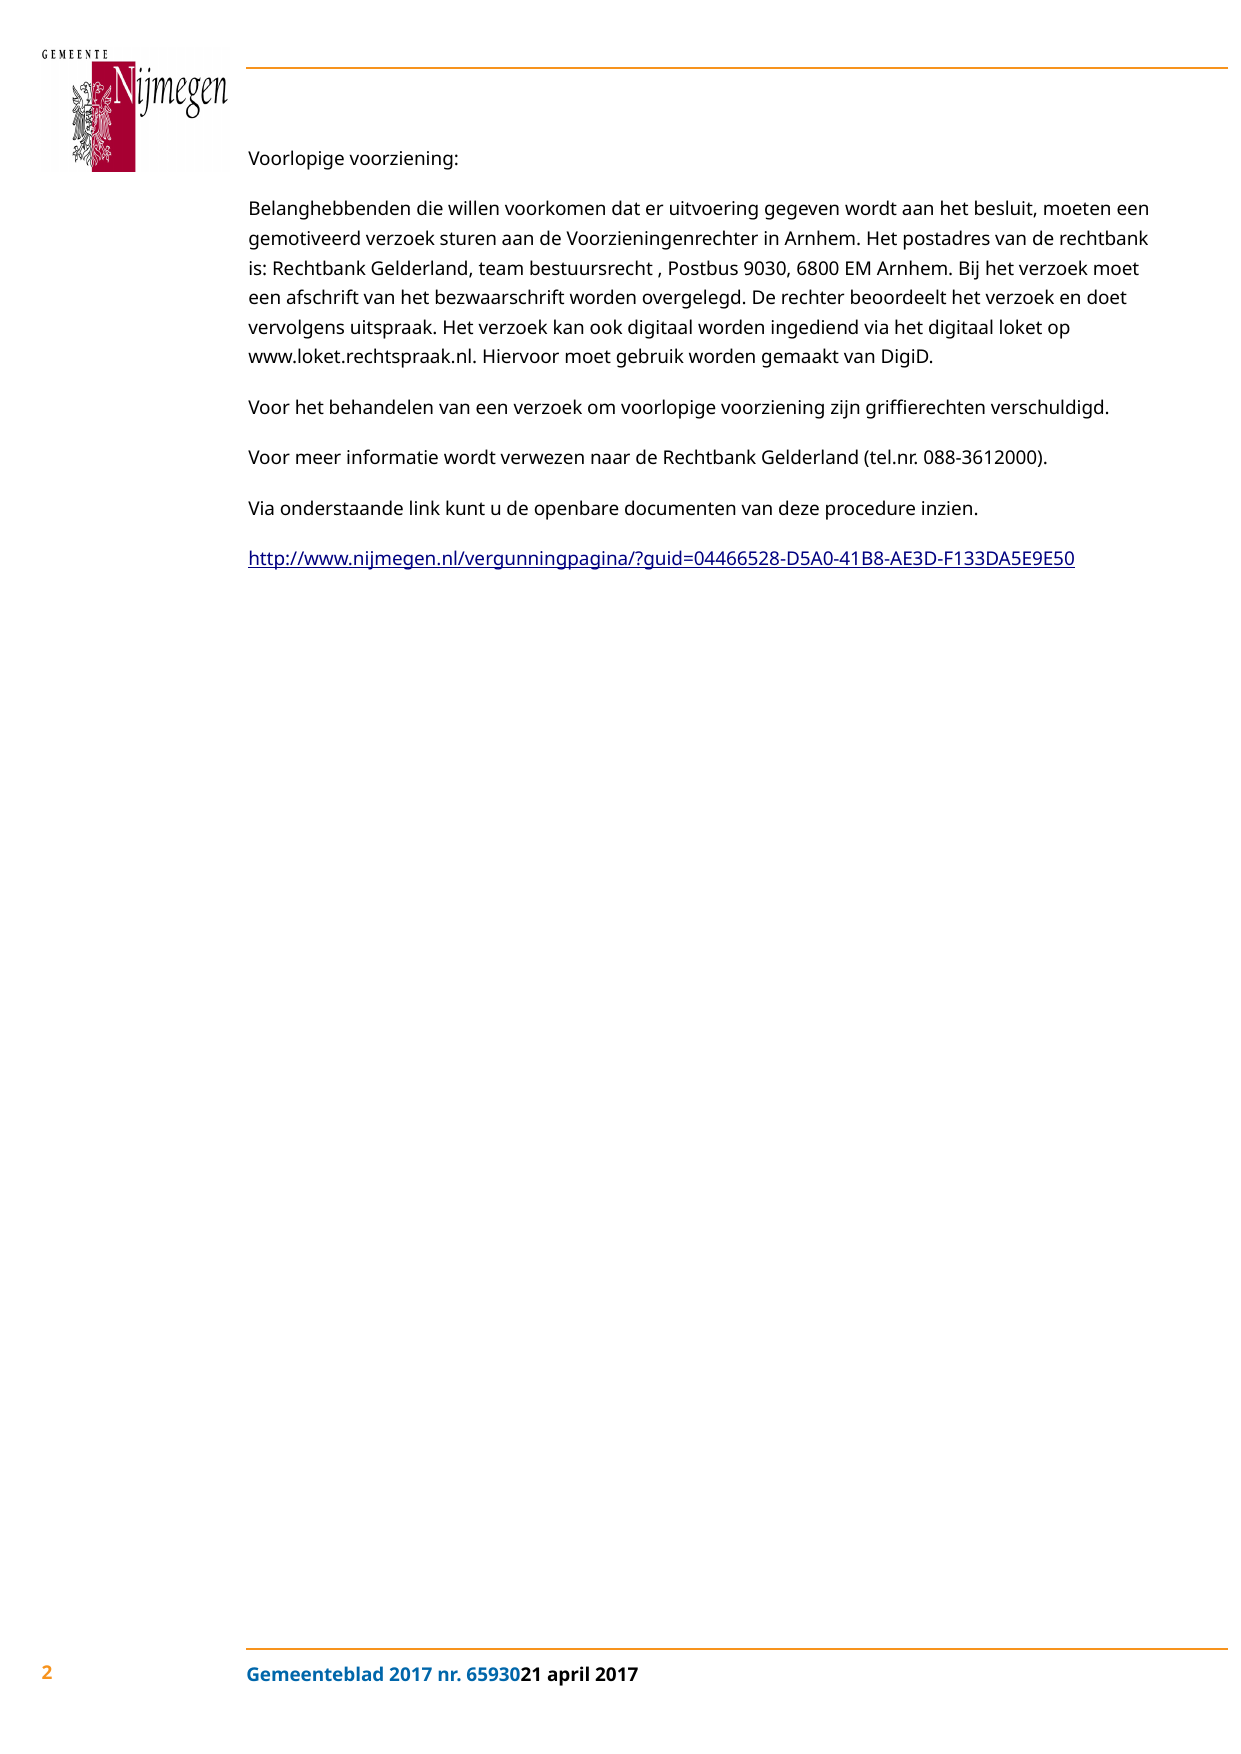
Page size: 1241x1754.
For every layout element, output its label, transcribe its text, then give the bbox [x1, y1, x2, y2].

text http://www.nijmegen.nl/vergunningpagina/?guid=04466528-D5A0-41B8-AE3D-F133DA5E9E50 [248, 545, 1152, 571]
text Voor meer informatie wordt verwezen naar de Rechtbank Gelderland (tel.nr. 088-3612000). [248, 444, 1152, 470]
text Belanghebbenden die willen voorkomen dat er uitvoering gegeven wordt aan het besluit, moeten een gemotiveerd verzoek sturen aan de Voorzieningenrechter in Arnhem. Het postadres van de rechtbank is: Rechtbank Gelderland, team bestuursrecht , Postbus 9030, 6800 EM Arnhem. Bij het verzoek moet een afschrift van het bezwaarschrift worden overgelegd. De rechter beoordeelt het verzoek en doet vervolgens uitspraak. Het verzoek kan ook digitaal worden ingediend via het digitaal loket op www.loket.rechtspraak.nl. Hiervoor moet gebruik worden gemaakt van DigiD. [248, 196, 1152, 369]
text Voor het behandelen van een verzoek om voorlopige voorziening zijn griffierechten verschuldigd. [248, 394, 1152, 420]
text Voorlopige voorziening: [248, 145, 1152, 171]
text Via onderstaande link kunt u de openbare documenten van deze procedure inzien. [248, 495, 1152, 521]
picture [41, 47, 231, 172]
